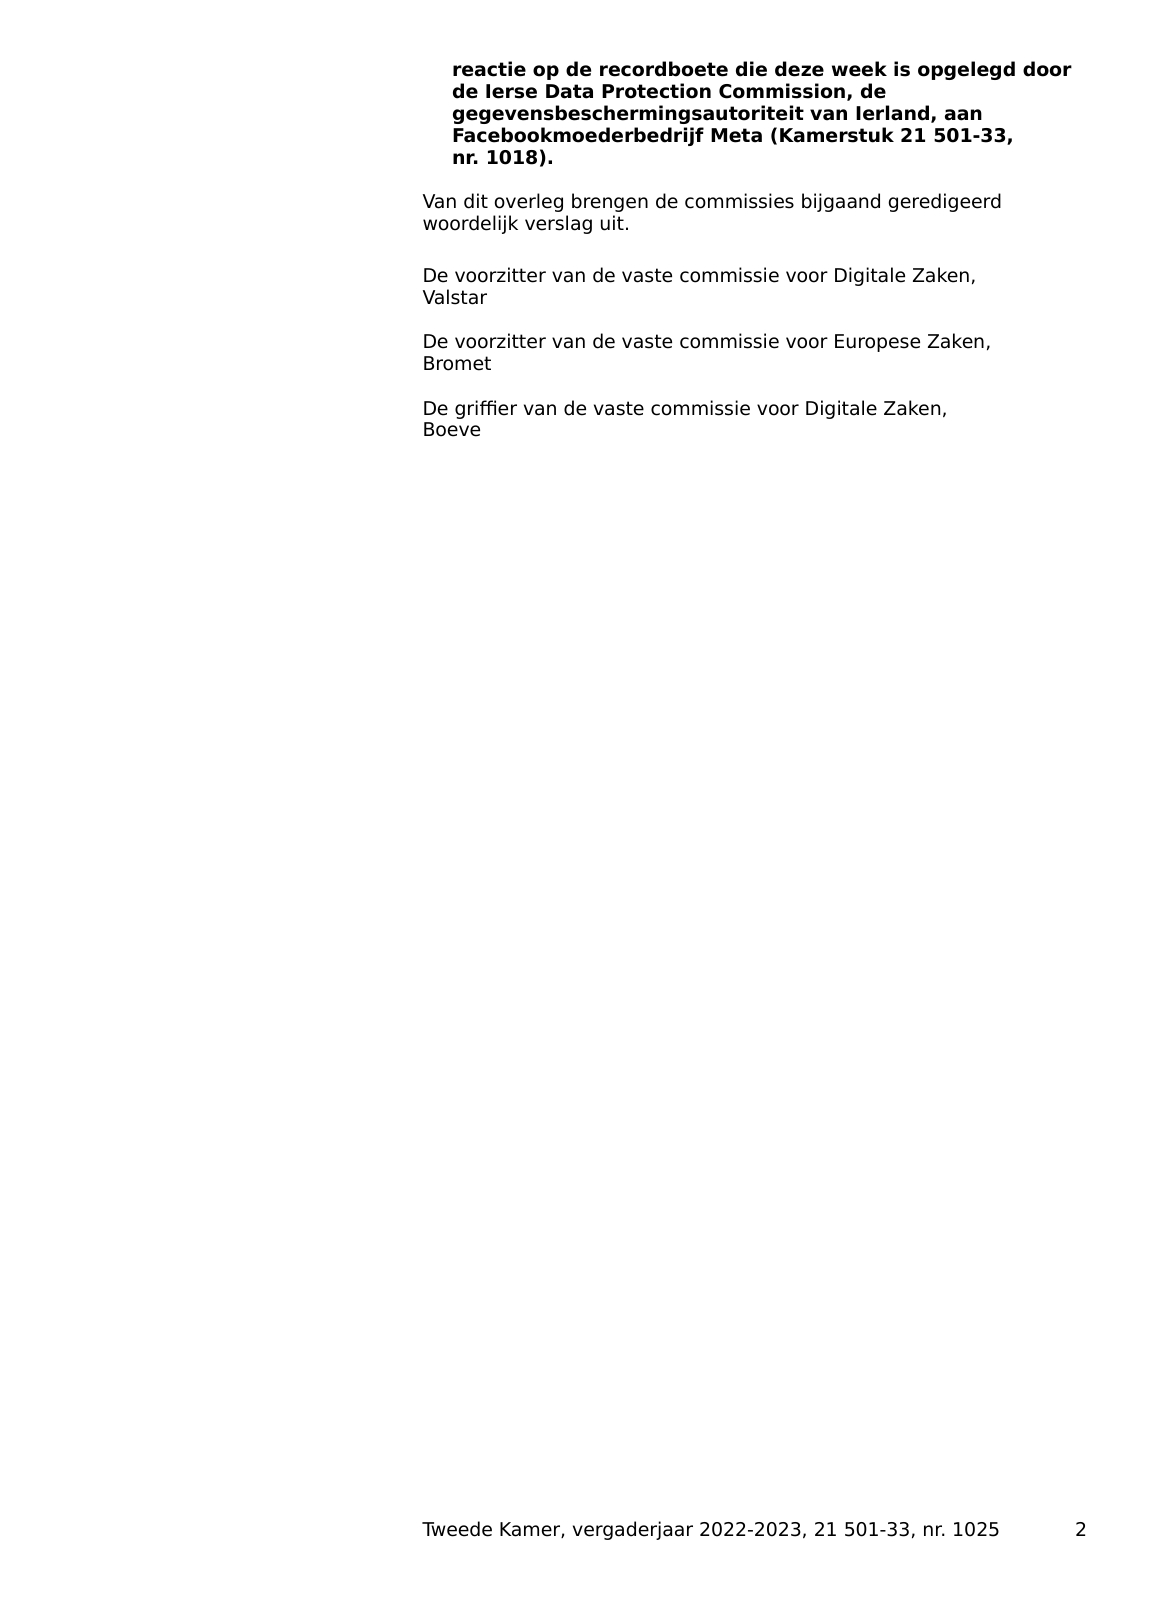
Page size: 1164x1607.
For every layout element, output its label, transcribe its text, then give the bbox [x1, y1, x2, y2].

text De voorzitter van de vaste commissie voor Digitale Zaken, Valstar [422, 265, 1087, 309]
text Van dit overleg brengen de commissies bijgaand geredigeerd woordelijk verslag uit. [422, 191, 1087, 235]
text De griffier van de vaste commissie voor Digitale Zaken, Boeve [422, 397, 1087, 441]
text reactie op de recordboete die deze week is opgelegd door de Ierse Data Protection Commission, de gegevensbeschermingsautoriteit van Ierland, aan Facebookmoederbedrijf Meta (Kamerstuk 21 501-33, nr. 1018). [422, 59, 1087, 169]
text De voorzitter van de vaste commissie voor Europese Zaken, Bromet [422, 331, 1087, 375]
